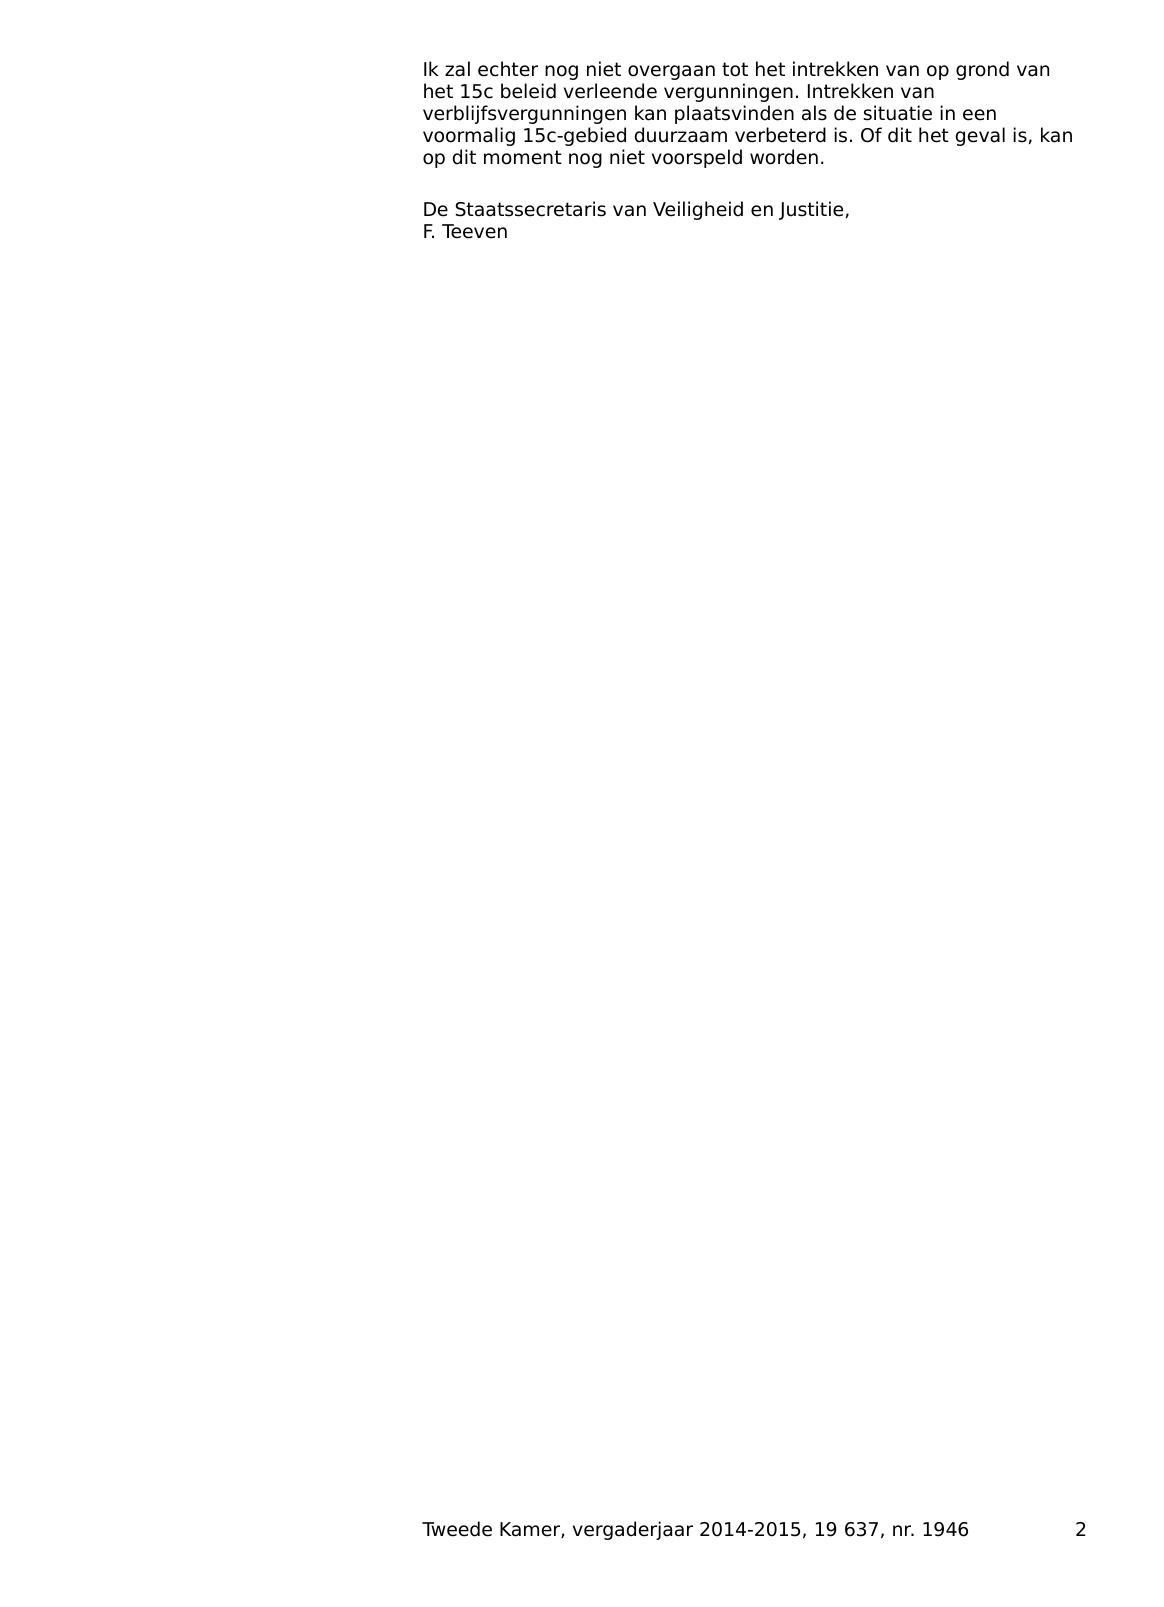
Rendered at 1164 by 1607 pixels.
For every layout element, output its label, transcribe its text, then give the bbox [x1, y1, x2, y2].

text Ik zal echter nog niet overgaan tot het intrekken van op grond van het 15c beleid verleende vergunningen. Intrekken van verblijfsvergunningen kan plaatsvinden als de situatie in een voormalig 15c-gebied duurzaam verbeterd is. Of dit het geval is, kan op dit moment nog niet voorspeld worden. [422, 59, 1087, 169]
text De Staatssecretaris van Veiligheid en Justitie, F. Teeven [422, 199, 1087, 243]
